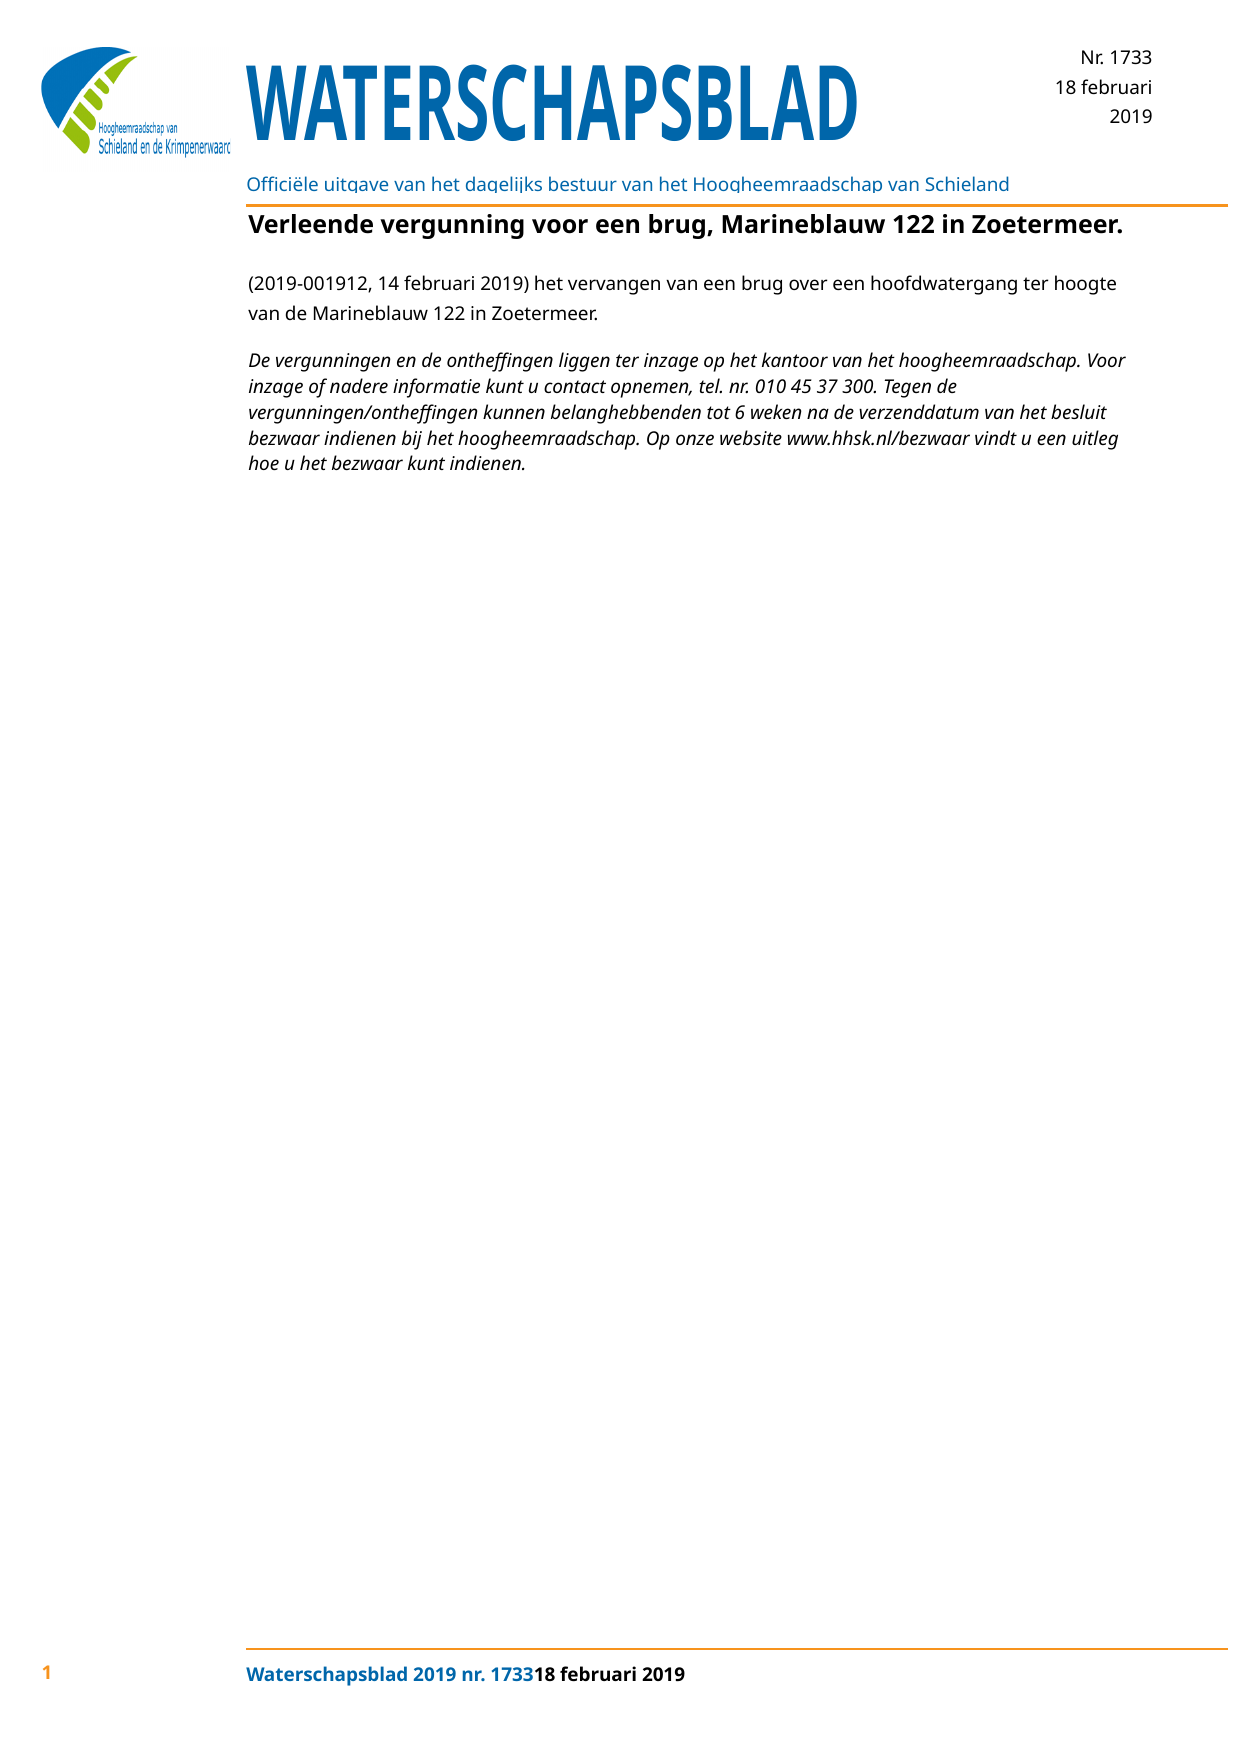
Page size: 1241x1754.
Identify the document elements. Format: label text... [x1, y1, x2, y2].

text (2019-001912, 14 februari 2019) het vervangen van een brug over een hoofdwatergang ter hoogte van de Marineblauw 122 in Zoetermeer. [248, 270, 1152, 326]
picture [41, 47, 231, 172]
text De vergunningen en de ontheffingen liggen ter inzage op het kantoor van het hoogheemraadschap. Voor inzage of nadere informatie kunt u contact opnemen, tel. nr. 010 45 37 300. Tegen de vergunningen/ontheffingen kunnen belanghebbenden tot 6 weken na de verzenddatum van het besluit bezwaar indienen bij het hoogheemraadschap. Op onze website www.hhsk.nl/bezwaar vindt u een uitleg hoe u het bezwaar kunt indienen. [248, 348, 1152, 476]
text Verleende vergunning voor een brug, Marineblauw 122 in Zoetermeer. [248, 207, 1152, 241]
